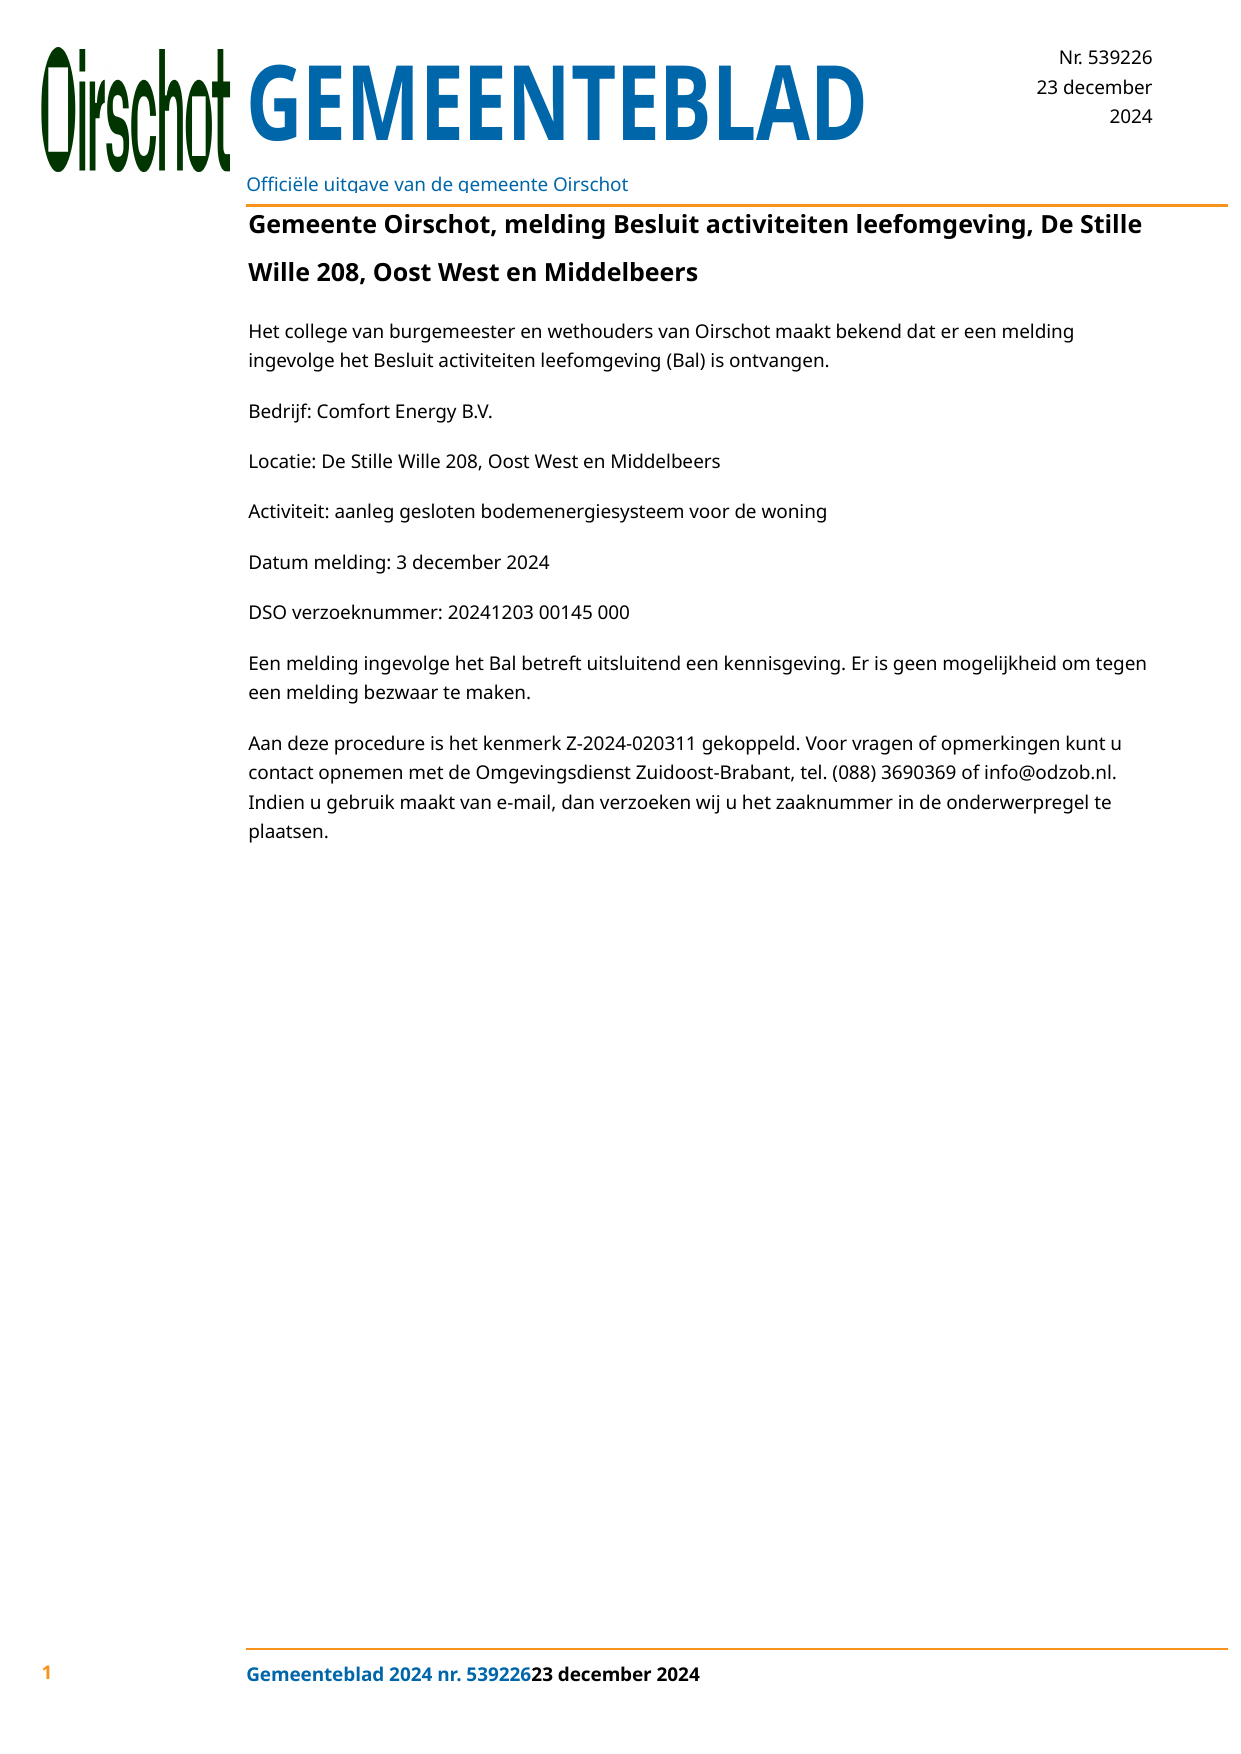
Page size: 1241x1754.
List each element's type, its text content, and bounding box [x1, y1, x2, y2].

text Activiteit: aanleg gesloten bodemenergiesysteem voor de woning [248, 499, 1152, 524]
text Gemeente Oirschot, melding Besluit activiteiten leefomgeving, De Stille Wille 208, Oost West en Middelbeers [248, 207, 1152, 288]
text Een melding ingevolge het Bal betreft uitsluitend een kennisgeving. Er is geen mogelijkheid om tegen een melding bezwaar te maken. [248, 650, 1152, 705]
text Aan deze procedure is het kenmerk Z-2024-020311 gekoppeld. Voor vragen of opmerkingen kunt u contact opnemen met de Omgevingsdienst Zuidoost-Brabant, tel. (088) 3690369 of info@odzob.nl. Indien u gebruik maakt van e-mail, dan verzoeken wij u het zaaknummer in de onderwerpregel te plaatsen. [248, 730, 1152, 844]
text Het college van burgemeester en wethouders van Oirschot maakt bekend dat er een melding ingevolge het Besluit activiteiten leefomgeving (Bal) is ontvangen. [248, 318, 1152, 373]
text Datum melding: 3 december 2024 [248, 549, 1152, 575]
picture [41, 47, 231, 172]
text DSO verzoeknummer: 20241203 00145 000 [248, 599, 1152, 625]
text Bedrijf: Comfort Energy B.V. [248, 398, 1152, 424]
text Locatie: De Stille Wille 208, Oost West en Middelbeers [248, 448, 1152, 474]
